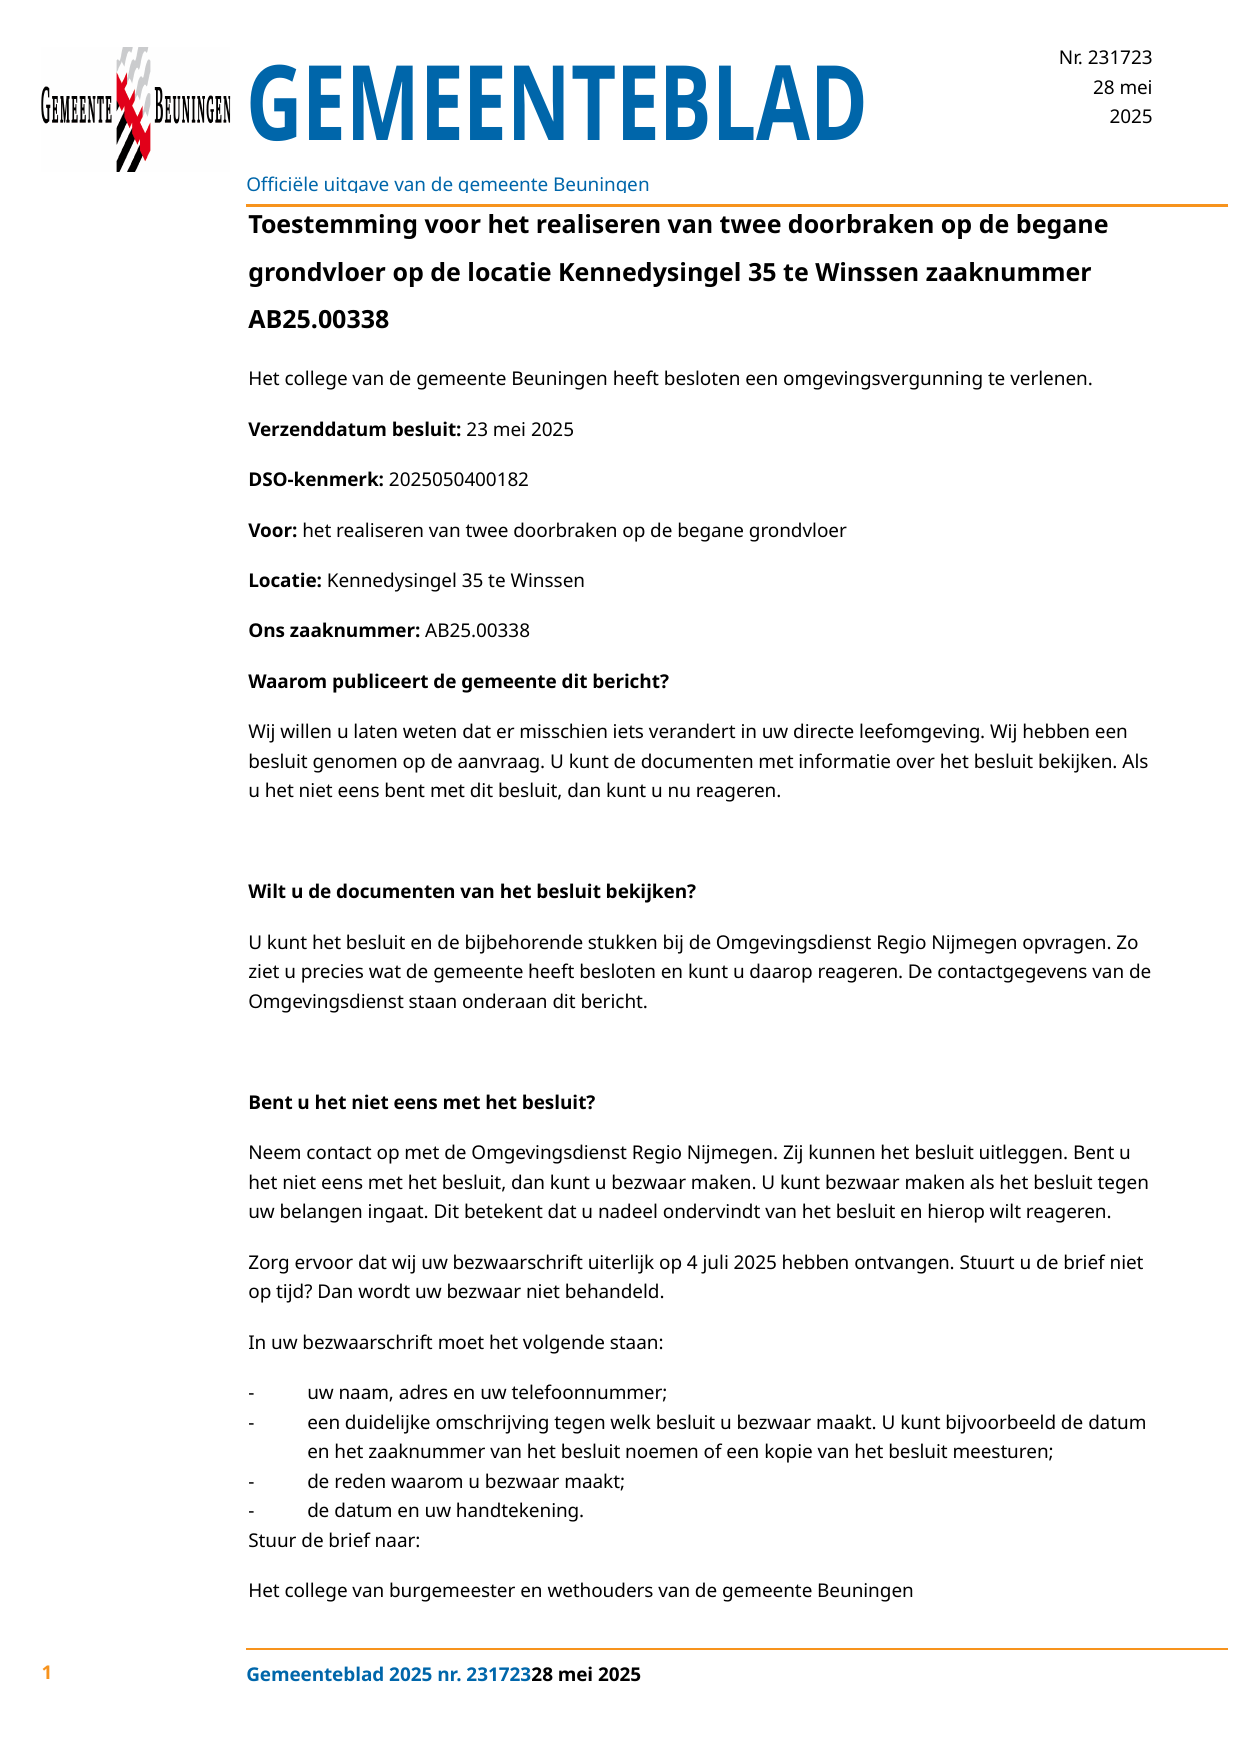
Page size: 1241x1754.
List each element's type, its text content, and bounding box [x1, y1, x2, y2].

text Wij willen u laten weten dat er misschien iets verandert in uw directe leefomgeving. Wij hebben een besluit genomen op de aanvraag. U kunt de documenten met informatie over het besluit bekijken. Als u het niet eens bent met dit besluit, dan kunt u nu reageren. [248, 718, 1152, 803]
list een duidelijke omschrijving tegen welk besluit u bezwaar maakt. U kunt bijvoorbeeld de datum en het zaaknummer van het besluit noemen of een kopie van het besluit meesturen; [248, 1409, 1152, 1464]
list de datum en uw handtekening. [248, 1498, 1152, 1523]
text Verzenddatum besluit: 23 mei 2025 [248, 416, 1152, 442]
text Het college van de gemeente Beuningen heeft besloten een omgevingsvergunning te verlenen. [248, 366, 1152, 391]
list uw naam, adres en uw telefoonnummer; [248, 1379, 1152, 1405]
text Stuur de brief naar: [248, 1527, 1152, 1553]
text Locatie: Kennedysingel 35 te Winssen [248, 567, 1152, 593]
text Voor: het realiseren van twee doorbraken op de begane grondvloer [248, 517, 1152, 542]
list de reden waarom u bezwaar maakt; [248, 1468, 1152, 1494]
text In uw bezwaarschrift moet het volgende staan: [248, 1329, 1152, 1354]
text Waarom publiceert de gemeente dit bericht? [248, 668, 1152, 694]
text DSO-kenmerk: 2025050400182 [248, 466, 1152, 492]
text Zorg ervoor dat wij uw bezwaarschrift uiterlijk op 4 juli 2025 hebben ontvangen. Stuurt u de brief niet op tijd? Dan wordt uw bezwaar niet behandeld. [248, 1249, 1152, 1304]
text U kunt het besluit en de bijbehorende stukken bij de Omgevingsdienst Regio Nijmegen opvragen. Zo ziet u precies wat de gemeente heeft besloten en kunt u daarop reageren. De contactgegevens van de Omgevingsdienst staan onderaan dit bericht. [248, 929, 1152, 1014]
text Ons zaaknummer: AB25.00338 [248, 618, 1152, 643]
text Wilt u de documenten van het besluit bekijken? [248, 878, 1152, 904]
text Bent u het niet eens met het besluit? [248, 1089, 1152, 1114]
picture [41, 47, 231, 172]
text Het college van burgemeester en wethouders van de gemeente Beuningen [248, 1578, 1152, 1603]
text Neem contact op met de Omgevingsdienst Regio Nijmegen. Zij kunnen het besluit uitleggen. Bent u het niet eens met het besluit, dan kunt u bezwaar maken. U kunt bezwaar maken als het besluit tegen uw belangen ingaat. Dit betekent dat u nadeel ondervindt van het besluit en hierop wilt reageren. [248, 1139, 1152, 1224]
text Toestemming voor het realiseren van twee doorbraken op de begane grondvloer op de locatie Kennedysingel 35 te Winssen zaaknummer AB25.00338 [248, 207, 1152, 336]
